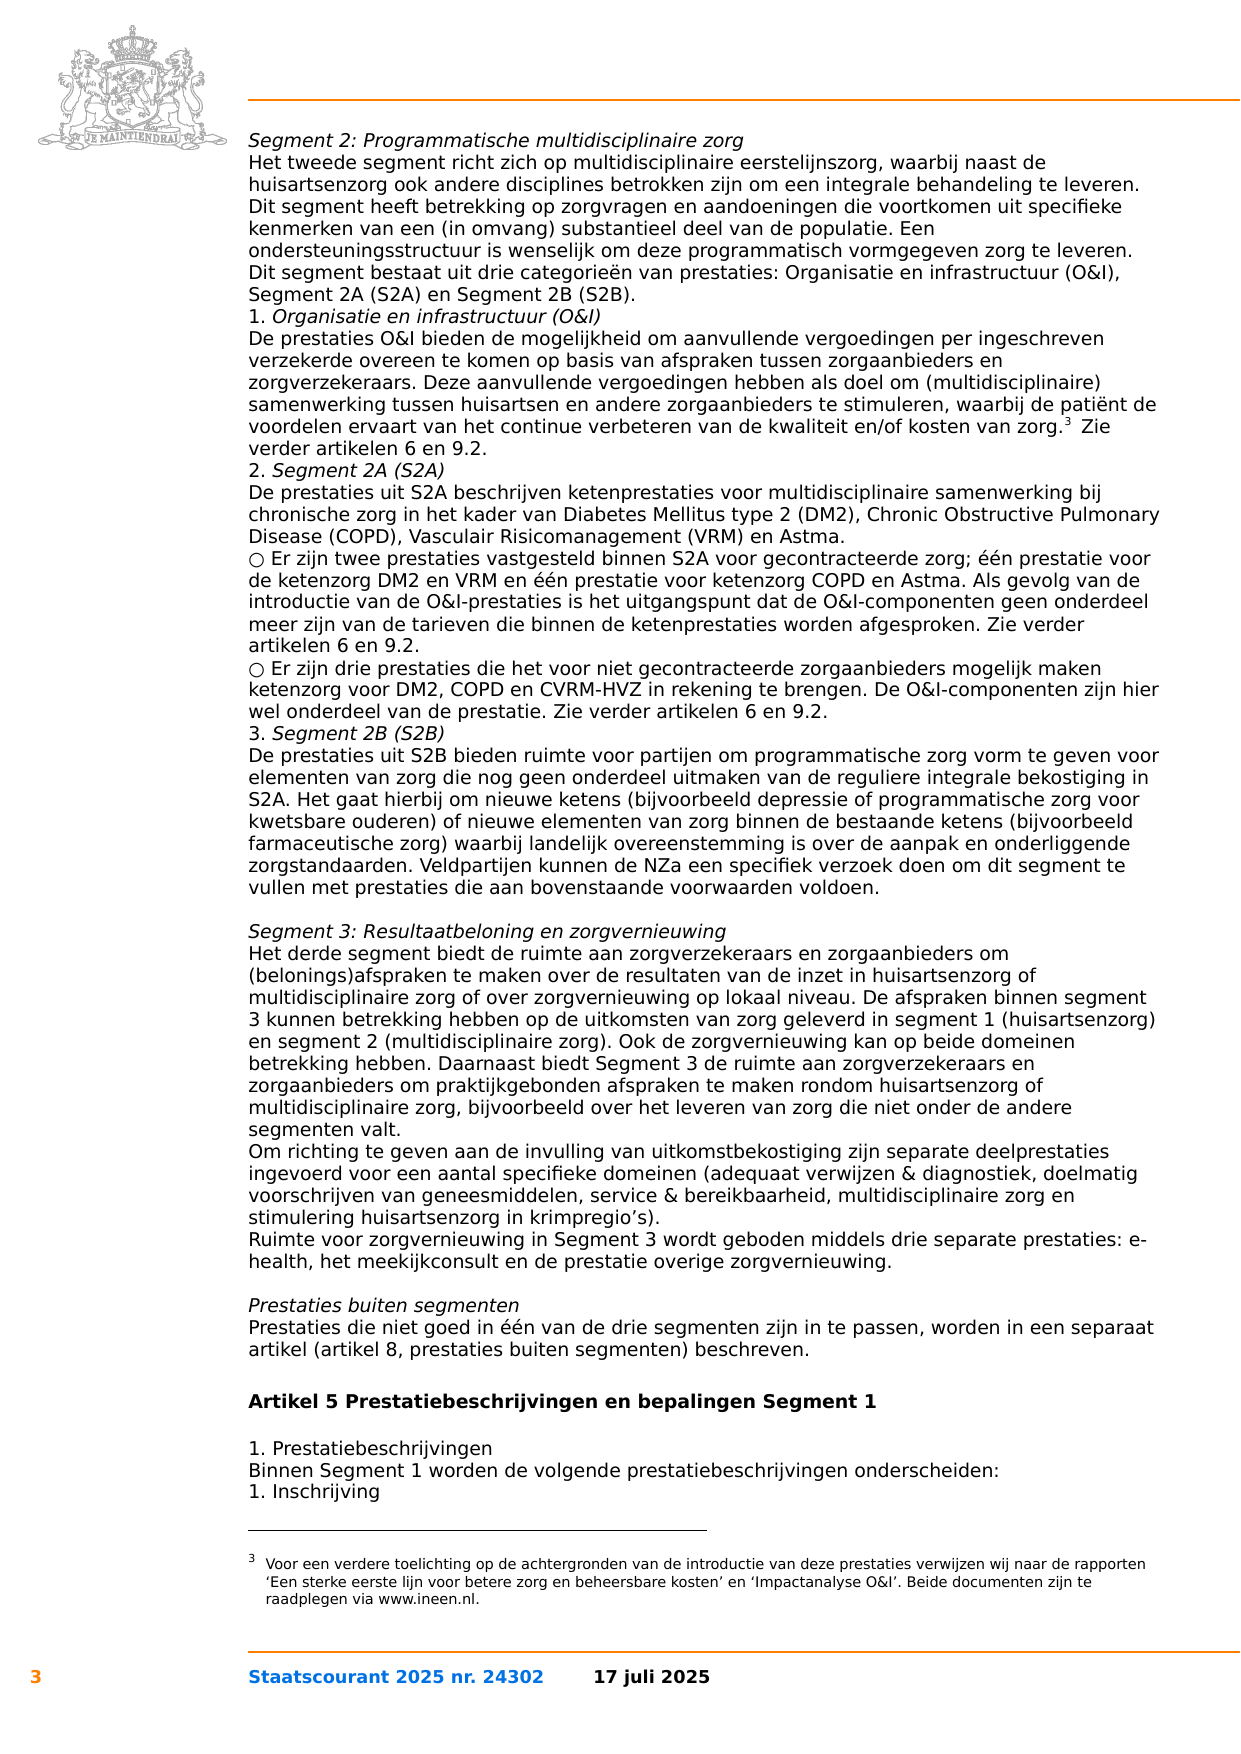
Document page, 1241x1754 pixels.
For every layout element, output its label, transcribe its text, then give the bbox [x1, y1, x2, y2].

text ○ Er zijn drie prestaties die het voor niet gecontracteerde zorgaanbieders mogelijk maken ketenzorg voor DM2, COPD en CVRM-HVZ in rekening te brengen. De O&I-componenten zijn hier wel onderdeel van de prestatie. Zie verder artikelen 6 en 9.2. [248, 657, 1163, 723]
text De prestaties uit S2A beschrijven ketenprestaties voor multidisciplinaire samenwerking bij chronische zorg in het kader van Diabetes Mellitus type 2 (DM2), Chronic Obstructive Pulmonary Disease (COPD), Vasculair Risicomanagement (VRM) en Astma. [248, 482, 1163, 547]
text Prestaties die niet goed in één van de drie segmenten zijn in te passen, worden in een separaat artikel (artikel 8, prestaties buiten segmenten) beschreven. [248, 1317, 1163, 1361]
subtitle Segment 2: Programmatische multidisciplinaire zorg [248, 130, 1163, 152]
text 1. Organisatie en infrastructuur (O&I) [248, 306, 1163, 328]
text 1. Inschrijving [248, 1481, 1163, 1503]
text Het derde segment biedt de ruimte aan zorgverzekeraars en zorgaanbieders om (belonings)afspraken te maken over de resultaten van de inzet in huisartsenzorg of multidisciplinaire zorg of over zorgvernieuwing op lokaal niveau. De afspraken binnen segment 3 kunnen betrekking hebben op de uitkomsten van zorg geleverd in segment 1 (huisartsenzorg) en segment 2 (multidisciplinaire zorg). Ook de zorgvernieuwing kan op beide domeinen betrekking hebben. Daarnaast biedt Segment 3 de ruimte aan zorgverzekeraars en zorgaanbieders om praktijkgebonden afspraken te maken rondom huisartsenzorg of multidisciplinaire zorg, bijvoorbeeld over het leveren van zorg die niet onder de andere segmenten valt. [248, 943, 1163, 1141]
subtitle 1. Prestatiebeschrijvingen [248, 1437, 1163, 1459]
text 2. Segment 2A (S2A) [248, 459, 1163, 482]
subtitle Artikel 5 Prestatiebeschrijvingen en bepalingen Segment 1 [248, 1391, 1163, 1412]
subtitle Prestaties buiten segmenten [248, 1294, 1163, 1317]
text ○ Er zijn twee prestaties vastgesteld binnen S2A voor gecontracteerde zorg; één prestatie voor de ketenzorg DM2 en VRM en één prestatie voor ketenzorg COPD en Astma. Als gevolg van de introductie van de O&I-prestaties is het uitgangspunt dat de O&I-componenten geen onderdeel meer zijn van de tarieven die binnen de ketenprestaties worden afgesproken. Zie verder artikelen 6 en 9.2. [248, 547, 1163, 657]
text Ruimte voor zorgvernieuwing in Segment 3 wordt geboden middels drie separate prestaties: e-health, het meekijkconsult en de prestatie overige zorgvernieuwing. [248, 1229, 1163, 1273]
text De prestaties uit S2B bieden ruimte voor partijen om programmatische zorg vorm te geven voor elementen van zorg die nog geen onderdeel uitmaken van de reguliere integrale bekostiging in S2A. Het gaat hierbij om nieuwe ketens (bijvoorbeeld depressie of programmatische zorg voor kwetsbare ouderen) of nieuwe elementen van zorg binnen de bestaande ketens (bijvoorbeeld farmaceutische zorg) waarbij landelijk overeenstemming is over de aanpak en onderliggende zorgstandaarden. Veldpartijen kunnen de NZa een specifiek verzoek doen om dit segment te vullen met prestaties die aan bovenstaande voorwaarden voldoen. [248, 745, 1163, 899]
text Het tweede segment richt zich op multidisciplinaire eerstelijnszorg, waarbij naast de huisartsenzorg ook andere disciplines betrokken zijn om een integrale behandeling te leveren. Dit segment heeft betrekking op zorgvragen en aandoeningen die voortkomen uit specifieke kenmerken van een (in omvang) substantieel deel van de populatie. Een ondersteuningsstructuur is wenselijk om deze programmatisch vormgegeven zorg te leveren. [248, 152, 1163, 262]
text De prestaties O&I bieden de mogelijkheid om aanvullende vergoedingen per ingeschreven verzekerde overeen te komen op basis van afspraken tussen zorgaanbieders en zorgverzekeraars. Deze aanvullende vergoedingen hebben als doel om (multidisciplinaire) samenwerking tussen huisartsen en andere zorgaanbieders te stimuleren, waarbij de patiënt de voordelen ervaart van het continue verbeteren van de kwaliteit en/of kosten van zorg. Zie verder artikelen 6 en 9.2. [248, 328, 1163, 459]
text Om richting te geven aan de invulling van uitkomstbekostiging zijn separate deelprestaties ingevoerd voor een aantal specifieke domeinen (adequaat verwijzen & diagnostiek, doelmatig voorschrijven van geneesmiddelen, service & bereikbaarheid, multidisciplinaire zorg en stimulering huisartsenzorg in krimpregio’s). [248, 1141, 1163, 1229]
text Voor een verdere toelichting op de achtergronden van de introductie van deze prestaties verwijzen wij naar de rapporten ‘Een sterke eerste lijn voor betere zorg en beheersbare kosten’ en ‘Impactanalyse O&I’. Beide documenten zijn te raadplegen via www.ineen.nl. [248, 1552, 1163, 1608]
text 3. Segment 2B (S2B) [248, 723, 1163, 745]
text Binnen Segment 1 worden de volgende prestatiebeschrijvingen onderscheiden: [248, 1459, 1163, 1481]
picture [38, 25, 227, 150]
subtitle Segment 3: Resultaatbeloning en zorgvernieuwing [248, 921, 1163, 943]
text Dit segment bestaat uit drie categorieën van prestaties: Organisatie en infrastructuur (O&I), Segment 2A (S2A) en Segment 2B (S2B). [248, 262, 1163, 306]
